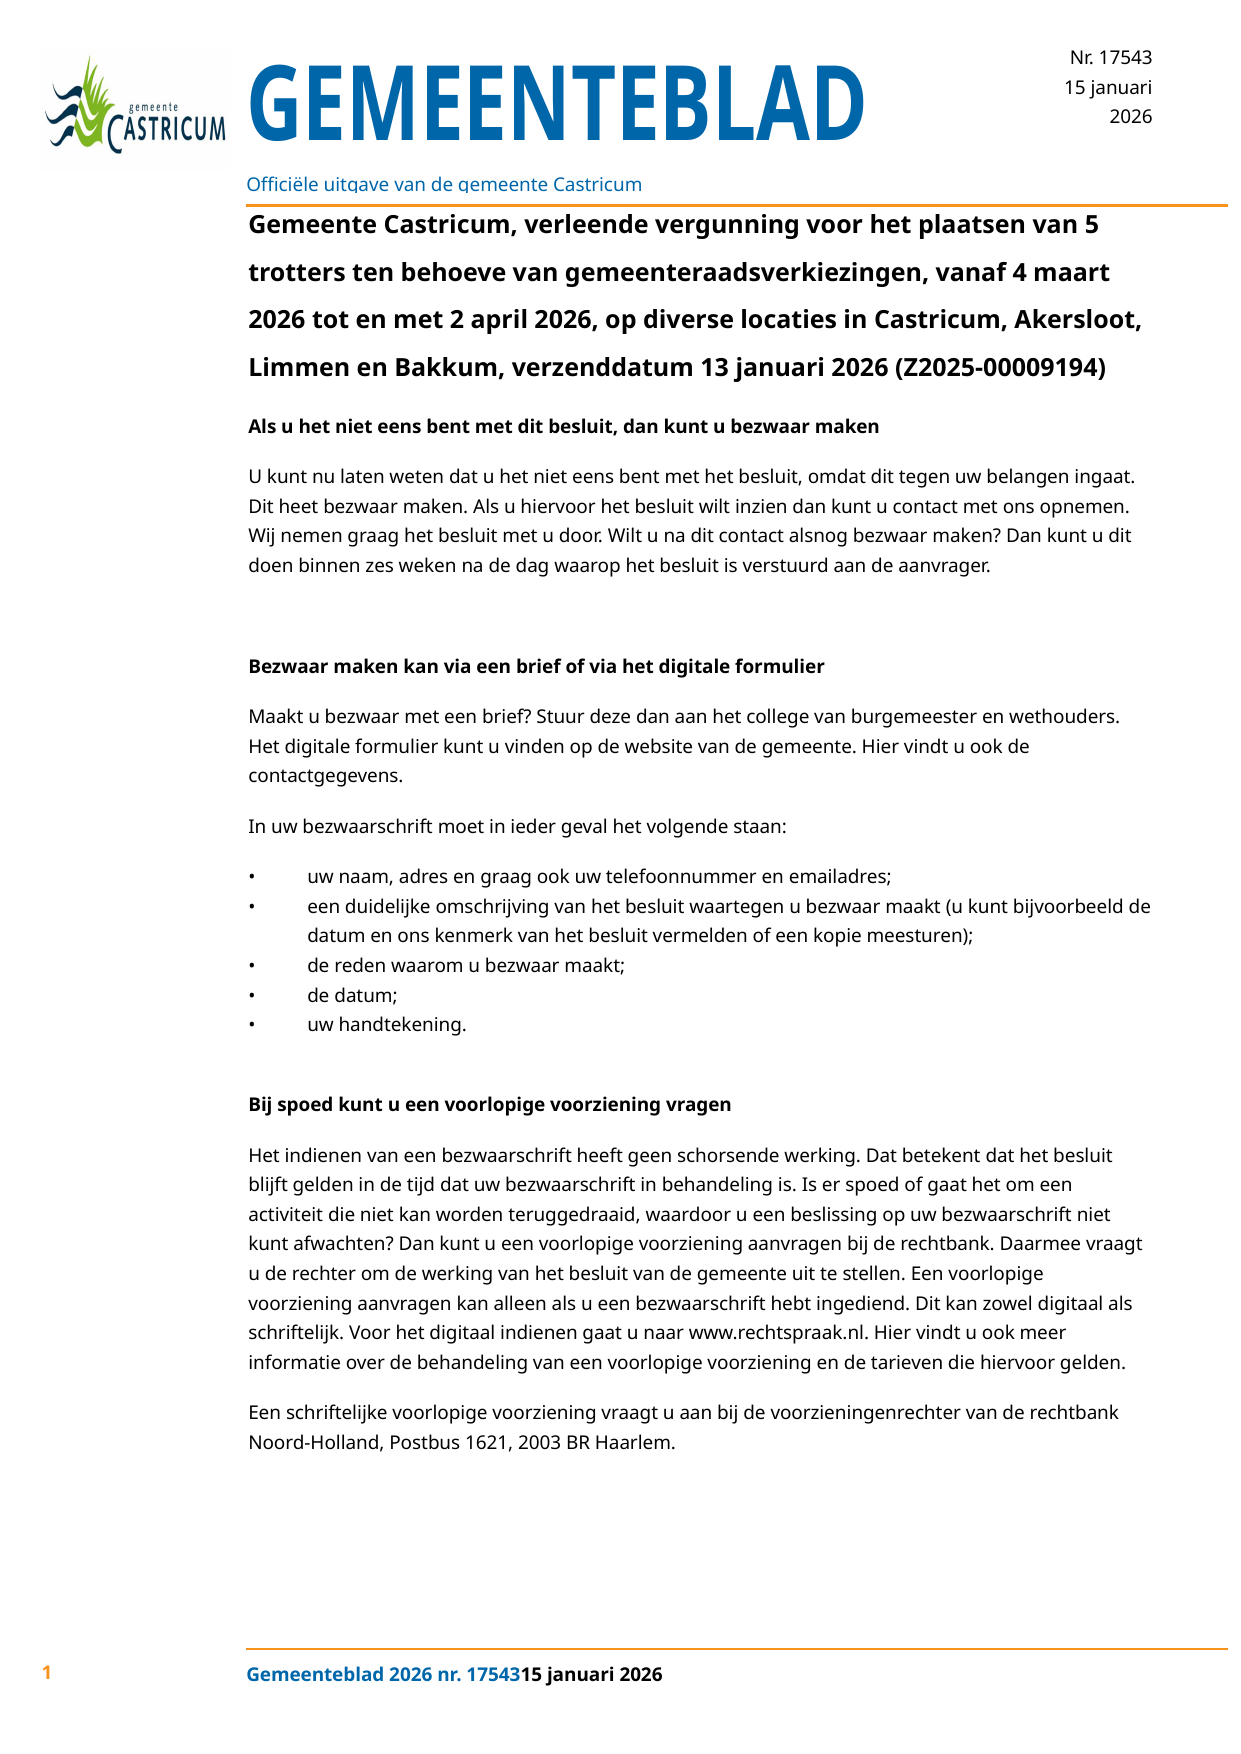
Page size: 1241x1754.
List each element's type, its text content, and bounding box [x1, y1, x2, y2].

text Als u het niet eens bent met dit besluit, dan kunt u bezwaar maken [248, 413, 1152, 439]
text Bij spoed kunt u een voorlopige voorziening vragen [248, 1091, 1152, 1117]
list uw handtekening. [248, 1011, 1152, 1037]
text Gemeente Castricum, verleende vergunning voor het plaatsen van 5 trotters ten behoeve van gemeenteraadsverkiezingen, vanaf 4 maart 2026 tot en met 2 april 2026, op diverse locaties in Castricum, Akersloot, Limmen en Bakkum, verzenddatum 13 januari 2026 (Z2025-00009194) [248, 207, 1152, 384]
text Maakt u bezwaar met een brief? Stuur deze dan aan het college van burgemeester en wethouders. Het digitale formulier kunt u vinden op de website van de gemeente. Hier vindt u ook de contactgegevens. [248, 703, 1152, 788]
list de datum; [248, 982, 1152, 1008]
text Het indienen van een bezwaarschrift heeft geen schorsende werking. Dat betekent dat het besluit blijft gelden in de tijd dat uw bezwaarschrift in behandeling is. Is er spoed of gaat het om een activiteit die niet kan worden teruggedraaid, waardoor u een beslissing op uw bezwaarschrift niet kunt afwachten? Dan kunt u een voorlopige voorziening aanvragen bij de rechtbank. Daarmee vraagt u de rechter om de werking van het besluit van de gemeente uit te stellen. Een voorlopige voorziening aanvragen kan alleen als u een bezwaarschrift hebt ingediend. Dit kan zowel digitaal als schriftelijk. Voor het digitaal indienen gaat u naar www.rechtspraak.nl. Hier vindt u ook meer informatie over de behandeling van een voorlopige voorziening en de tarieven die hiervoor gelden. [248, 1142, 1152, 1375]
list een duidelijke omschrijving van het besluit waartegen u bezwaar maakt (u kunt bijvoorbeeld de datum en ons kenmerk van het besluit vermelden of een kopie meesturen); [248, 893, 1152, 948]
list de reden waarom u bezwaar maakt; [248, 952, 1152, 978]
text Bezwaar maken kan via een brief of via het digitale formulier [248, 653, 1152, 679]
text Een schriftelijke voorlopige voorziening vraagt u aan bij de voorzieningenrechter van de rechtbank Noord-Holland, Postbus 1621, 2003 BR Haarlem. [248, 1399, 1152, 1455]
text In uw bezwaarschrift moet in ieder geval het volgende staan: [248, 813, 1152, 839]
text U kunt nu laten weten dat u het niet eens bent met het besluit, omdat dit tegen uw belangen ingaat. Dit heet bezwaar maken. Als u hiervoor het besluit wilt inzien dan kunt u contact met ons opnemen. Wij nemen graag het besluit met u door. Wilt u na dit contact alsnog bezwaar maken? Dan kunt u dit doen binnen zes weken na de dag waarop het besluit is verstuurd aan de aanvrager. [248, 463, 1152, 578]
list uw naam, adres en graag ook uw telefoonnummer en emailadres; [248, 863, 1152, 889]
picture [41, 47, 231, 172]
